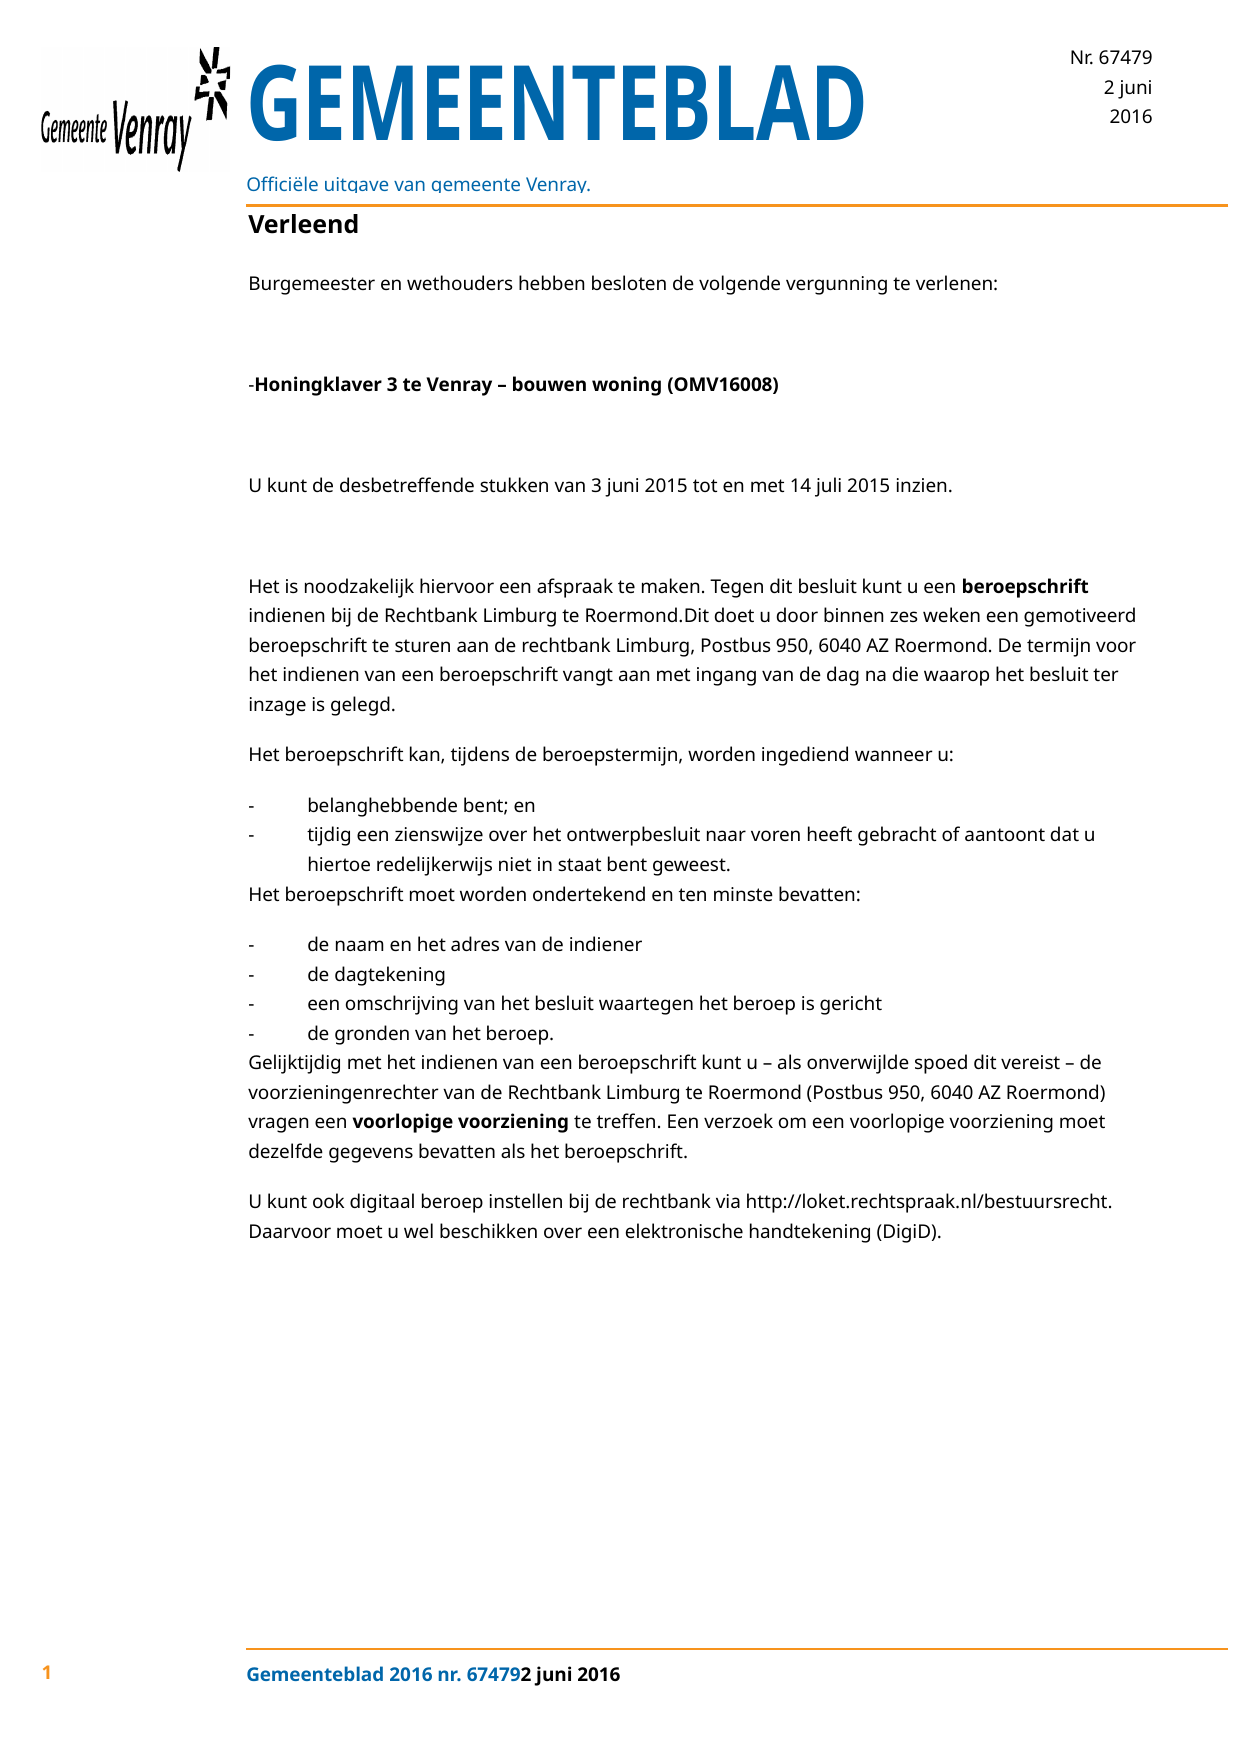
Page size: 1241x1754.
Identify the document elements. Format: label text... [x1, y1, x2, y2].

text Verleend [248, 207, 1152, 241]
text Het beroepschrift kan, tijdens de beroepstermijn, worden ingediend wanneer u: [248, 742, 1152, 767]
text Het is noodzakelijk hiervoor een afspraak te maken. Tegen dit besluit kunt u een beroepschrift indienen bij de Rechtbank Limburg te Roermond.Dit doet u door binnen zes weken een gemotiveerd beroepschrift te sturen aan de rechtbank Limburg, Postbus 950, 6040 AZ Roermond. De termijn voor het indienen van een beroepschrift vangt aan met ingang van de dag na die waarop het besluit ter inzage is gelegd. [248, 573, 1152, 717]
text -Honingklaver 3 te Venray – bouwen woning (OMV16008) [248, 371, 1152, 397]
list tijdig een zienswijze over het ontwerpbesluit naar voren heeft gebracht of aantoont dat u hiertoe redelijkerwijs niet in staat bent geweest. [248, 822, 1152, 877]
text Het beroepschrift moet worden ondertekend en ten minste bevatten: [248, 881, 1152, 906]
text Gelijktijdig met het indienen van een beroepschrift kunt u – als onverwijlde spoed dit vereist – de voorzieningenrechter van de Rechtbank Limburg te Roermond (Postbus 950, 6040 AZ Roermond) vragen een voorlopige voorziening te treffen. Een verzoek om een voorlopige voorziening moet dezelfde gegevens bevatten als het beroepschrift. [248, 1049, 1152, 1164]
list de dagtekening [248, 961, 1152, 986]
text Burgemeester en wethouders hebben besloten de volgende vergunning te verlenen: [248, 270, 1152, 296]
list een omschrijving van het besluit waartegen het beroep is gericht [248, 990, 1152, 1016]
text U kunt de desbetreffende stukken van 3 juni 2015 tot en met 14 juli 2015 inzien. [248, 472, 1152, 498]
list de gronden van het beroep. [248, 1020, 1152, 1046]
list belanghebbende bent; en [248, 792, 1152, 818]
text U kunt ook digitaal beroep instellen bij de rechtbank via http://loket.rechtspraak.nl/bestuursrecht. Daarvoor moet u wel beschikken over een elektronische handtekening (DigiD). [248, 1189, 1152, 1244]
picture [41, 47, 231, 172]
list de naam en het adres van de indiener [248, 931, 1152, 957]
